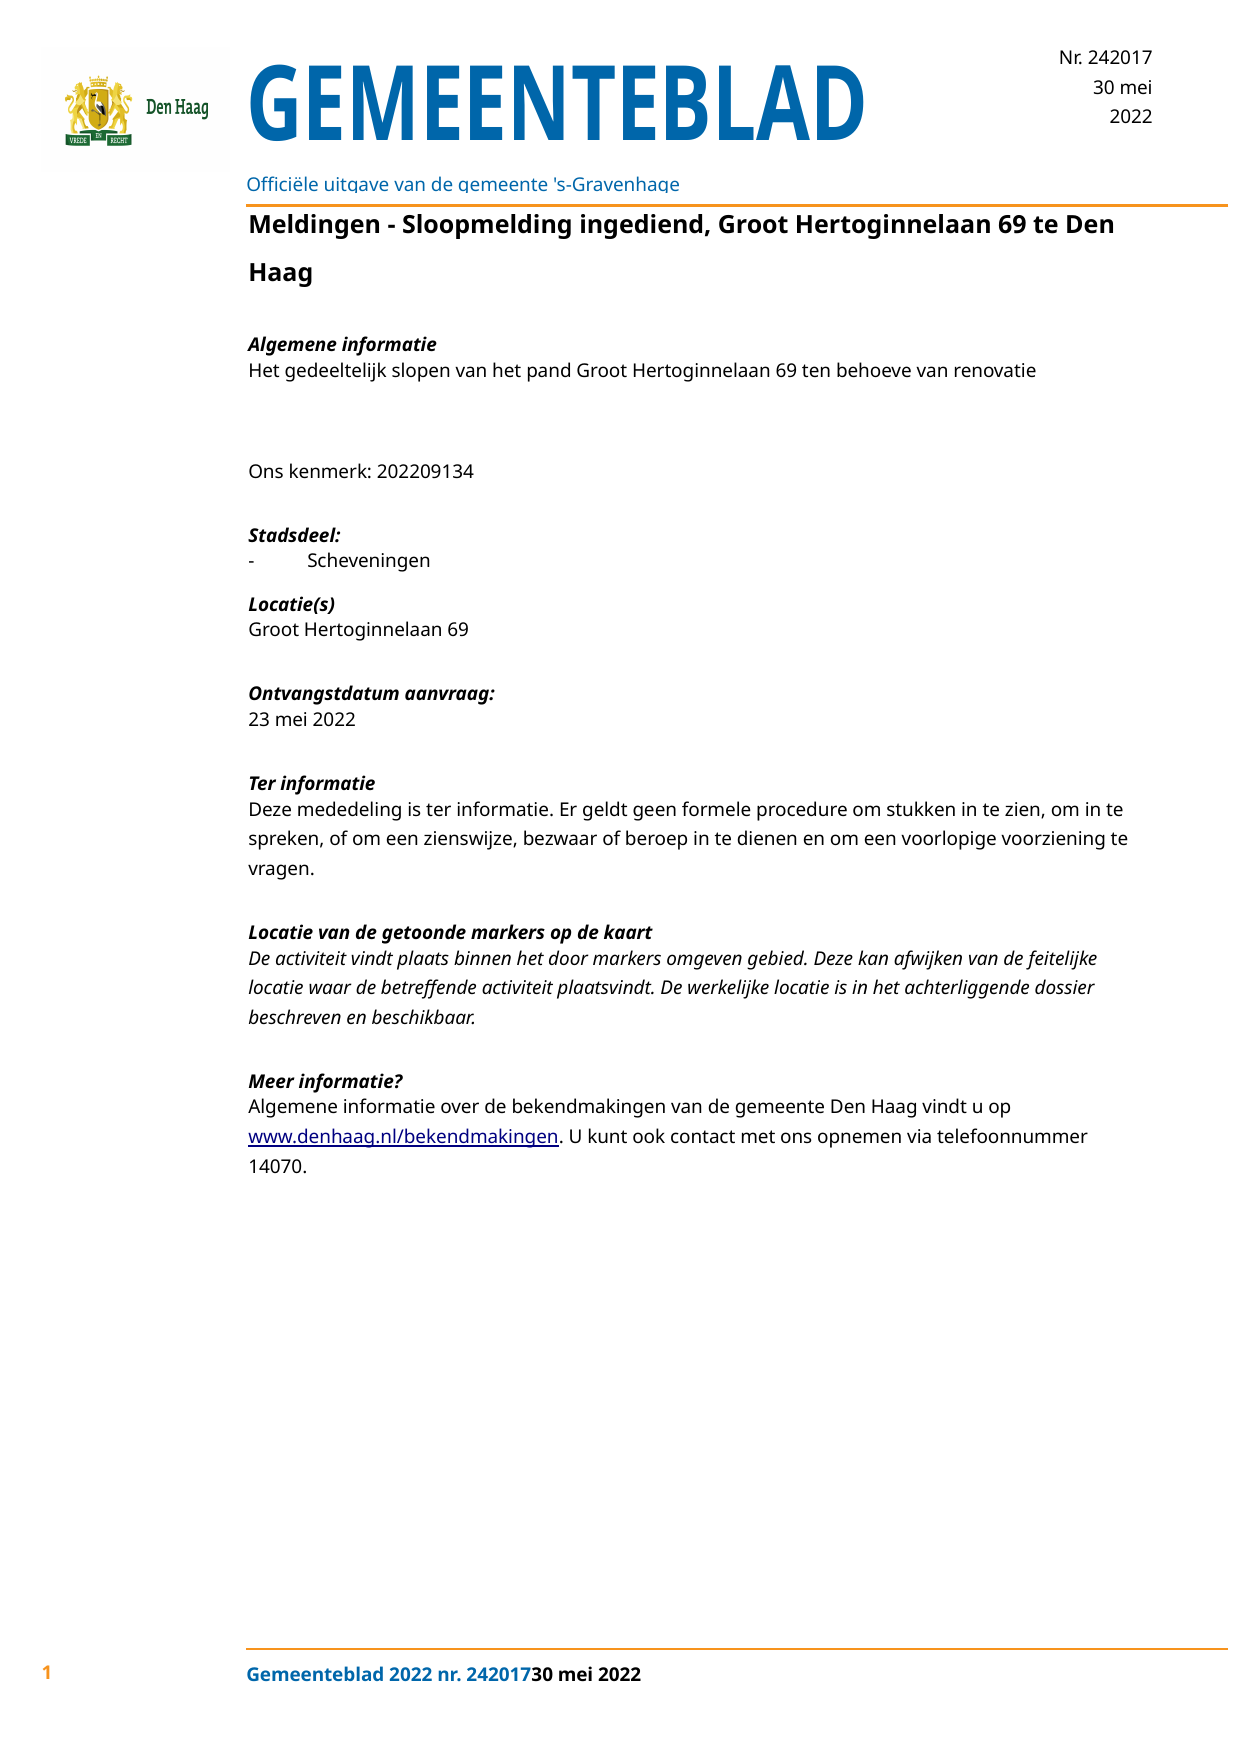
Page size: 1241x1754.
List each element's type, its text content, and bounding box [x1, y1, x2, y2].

text Meer informatie? [248, 1068, 1152, 1094]
text Algemene informatie [248, 331, 1152, 357]
text Meldingen - Sloopmelding ingediend, Groot Hertoginnelaan 69 te Den Haag [248, 207, 1152, 288]
text Het gedeeltelijk slopen van het pand Groot Hertoginnelaan 69 ten behoeve van renovatie [248, 357, 1152, 383]
picture [41, 47, 231, 172]
text Ter informatie [248, 770, 1152, 796]
text 23 mei 2022 [248, 706, 1152, 732]
text Deze mededeling is ter informatie. Er geldt geen formele procedure om stukken in te zien, om in te spreken, of om een zienswijze, bezwaar of beroep in te dienen en om een voorlopige voorziening te vragen. [248, 796, 1152, 881]
text Locatie van de getoonde markers op de kaart [248, 919, 1152, 945]
text Locatie(s) [248, 591, 1152, 617]
text Algemene informatie over de bekendmakingen van de gemeente Den Haag vindt u op www.denhaag.nl/bekendmakingen. U kunt ook contact met ons opnemen via telefoonnummer 14070. [248, 1094, 1152, 1178]
list Scheveningen [248, 548, 1152, 573]
text Stadsdeel: [248, 522, 1152, 548]
text Ons kenmerk: 202209134 [248, 458, 1152, 484]
text Groot Hertoginnelaan 69 [248, 617, 1152, 642]
text De activiteit vindt plaats binnen het door markers omgeven gebied. Deze kan afwijken van de feitelijke locatie waar de betreffende activiteit plaatsvindt. De werkelijke locatie is in het achterliggende dossier beschreven en beschikbaar. [248, 945, 1152, 1030]
text Ontvangstdatum aanvraag: [248, 681, 1152, 706]
